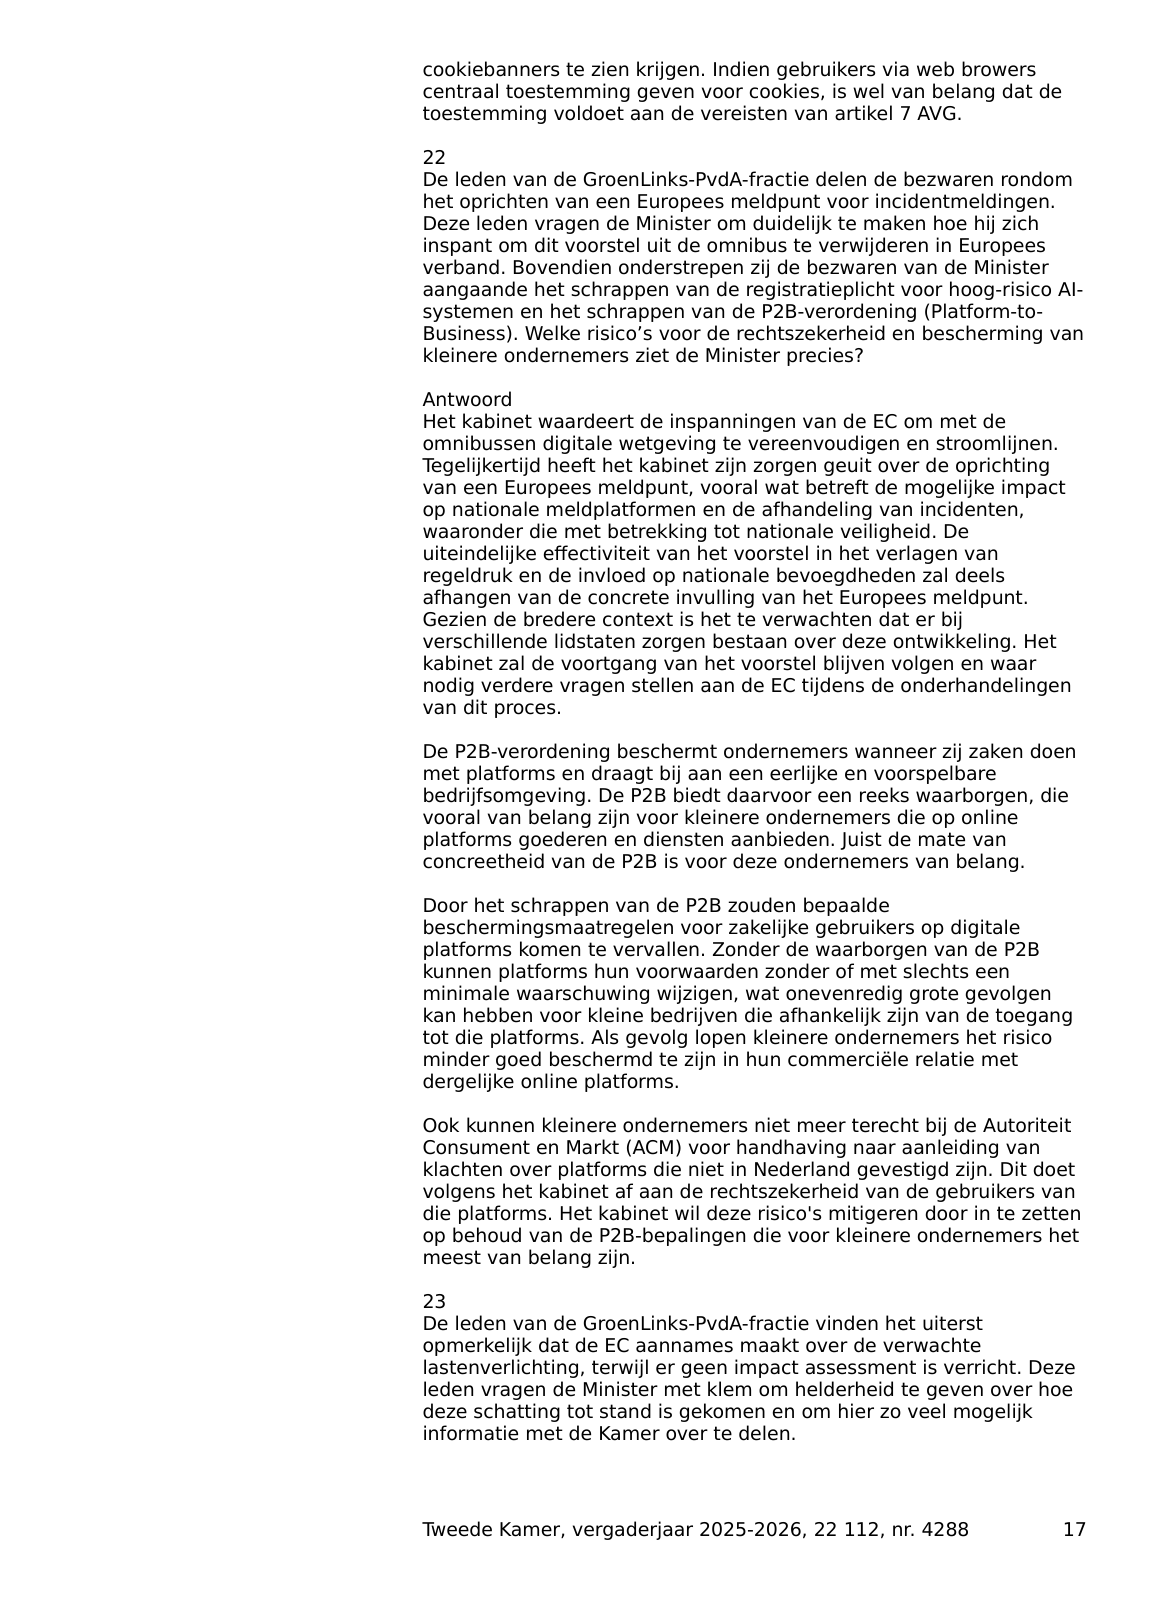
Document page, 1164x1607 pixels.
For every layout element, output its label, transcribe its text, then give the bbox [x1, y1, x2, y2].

text 23 [422, 1291, 1087, 1313]
text Het kabinet waardeert de inspanningen van de EC om met de omnibussen digitale wetgeving te vereenvoudigen en stroomlijnen. Tegelijkertijd heeft het kabinet zijn zorgen geuit over de oprichting van een Europees meldpunt, vooral wat betreft de mogelijke impact op nationale meldplatformen en de afhandeling van incidenten, waaronder die met betrekking tot nationale veiligheid. De uiteindelijke effectiviteit van het voorstel in het verlagen van regeldruk en de invloed op nationale bevoegdheden zal deels afhangen van de concrete invulling van het Europees meldpunt. Gezien de bredere context is het te verwachten dat er bij verschillende lidstaten zorgen bestaan over deze ontwikkeling. Het kabinet zal de voortgang van het voorstel blijven volgen en waar nodig verdere vragen stellen aan de EC tijdens de onderhandelingen van dit proces. [422, 411, 1087, 719]
text De P2B-verordening beschermt ondernemers wanneer zij zaken doen met platforms en draagt bij aan een eerlijke en voorspelbare bedrijfsomgeving. De P2B biedt daarvoor een reeks waarborgen, die vooral van belang zijn voor kleinere ondernemers die op online platforms goederen en diensten aanbieden. Juist de mate van concreetheid van de P2B is voor deze ondernemers van belang. [422, 741, 1087, 873]
text cookiebanners te zien krijgen. Indien gebruikers via web browers centraal toestemming geven voor cookies, is wel van belang dat de toestemming voldoet aan de vereisten van artikel 7 AVG. [422, 59, 1087, 125]
text Door het schrappen van de P2B zouden bepaalde beschermingsmaatregelen voor zakelijke gebruikers op digitale platforms komen te vervallen. Zonder de waarborgen van de P2B kunnen platforms hun voorwaarden zonder of met slechts een minimale waarschuwing wijzigen, wat onevenredig grote gevolgen kan hebben voor kleine bedrijven die afhankelijk zijn van de toegang tot die platforms. Als gevolg lopen kleinere ondernemers het risico minder goed beschermd te zijn in hun commerciële relatie met dergelijke online platforms. [422, 895, 1087, 1093]
text Antwoord [422, 389, 1087, 411]
text Ook kunnen kleinere ondernemers niet meer terecht bij de Autoriteit Consument en Markt (ACM) voor handhaving naar aanleiding van klachten over platforms die niet in Nederland gevestigd zijn. Dit doet volgens het kabinet af aan de rechtszekerheid van de gebruikers van die platforms. Het kabinet wil deze risico's mitigeren door in te zetten op behoud van de P2B-bepalingen die voor kleinere ondernemers het meest van belang zijn. [422, 1115, 1087, 1269]
text 22 [422, 147, 1087, 169]
text De leden van de GroenLinks-PvdA-fractie vinden het uiterst opmerkelijk dat de EC aannames maakt over de verwachte lastenverlichting, terwijl er geen impact assessment is verricht. Deze leden vragen de Minister met klem om helderheid te geven over hoe deze schatting tot stand is gekomen en om hier zo veel mogelijk informatie met de Kamer over te delen. [422, 1313, 1087, 1445]
text De leden van de GroenLinks-PvdA-fractie delen de bezwaren rondom het oprichten van een Europees meldpunt voor incidentmeldingen. Deze leden vragen de Minister om duidelijk te maken hoe hij zich inspant om dit voorstel uit de omnibus te verwijderen in Europees verband. Bovendien onderstrepen zij de bezwaren van de Minister aangaande het schrappen van de registratieplicht voor hoog-risico AI-systemen en het schrappen van de P2B-verordening (Platform-to-Business). Welke risico’s voor de rechtszekerheid en bescherming van kleinere ondernemers ziet de Minister precies? [422, 169, 1087, 367]
